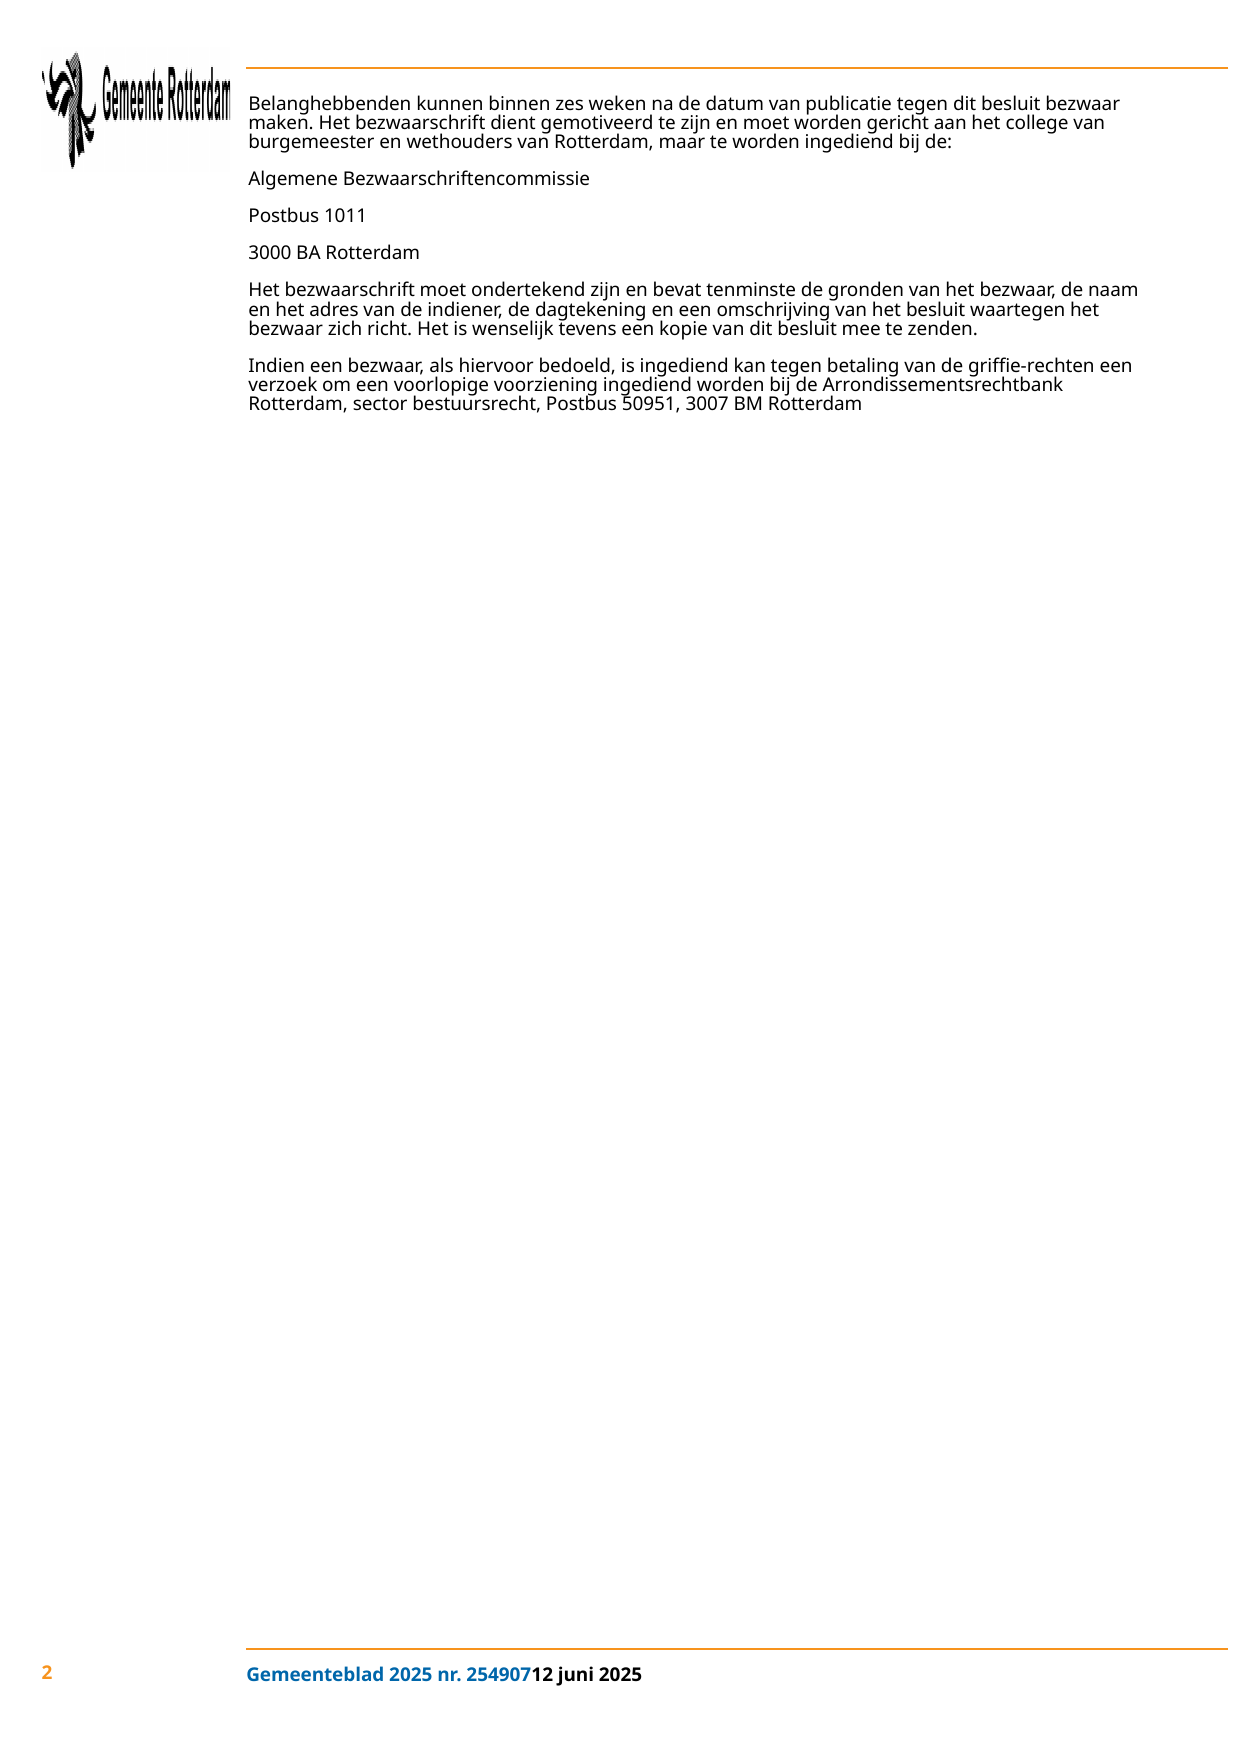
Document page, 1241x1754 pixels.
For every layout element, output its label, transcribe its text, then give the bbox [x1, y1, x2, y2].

text Indien een bezwaar, als hiervoor bedoeld, is ingediend kan tegen betaling van de griffie-rechten een verzoek om een voorlopige voorziening ingediend worden bij de Arrondissementsrechtbank Rotterdam, sector bestuursrecht, Postbus 50951, 3007 BM Rotterdam [248, 357, 1152, 415]
text 3000 BA Rotterdam [248, 244, 1152, 264]
text Belanghebbenden kunnen binnen zes weken na de datum van publicatie tegen dit besluit bezwaar maken. Het bezwaarschrift dient gemotiveerd te zijn en moet worden gericht aan het college van burgemeester en wethouders van Rotterdam, maar te worden ingediend bij de: [248, 95, 1152, 153]
text Het bezwaarschrift moet ondertekend zijn en bevat tenminste de gronden van het bezwaar, de naam en het adres van de indiener, de dagtekening en een omschrijving van het besluit waartegen het bezwaar zich richt. Het is wenselijk tevens een kopie van dit besluit mee te zenden. [248, 281, 1152, 339]
text Postbus 1011 [248, 207, 1152, 227]
text Algemene Bezwaarschriftencommissie [248, 170, 1152, 190]
picture [41, 47, 231, 172]
